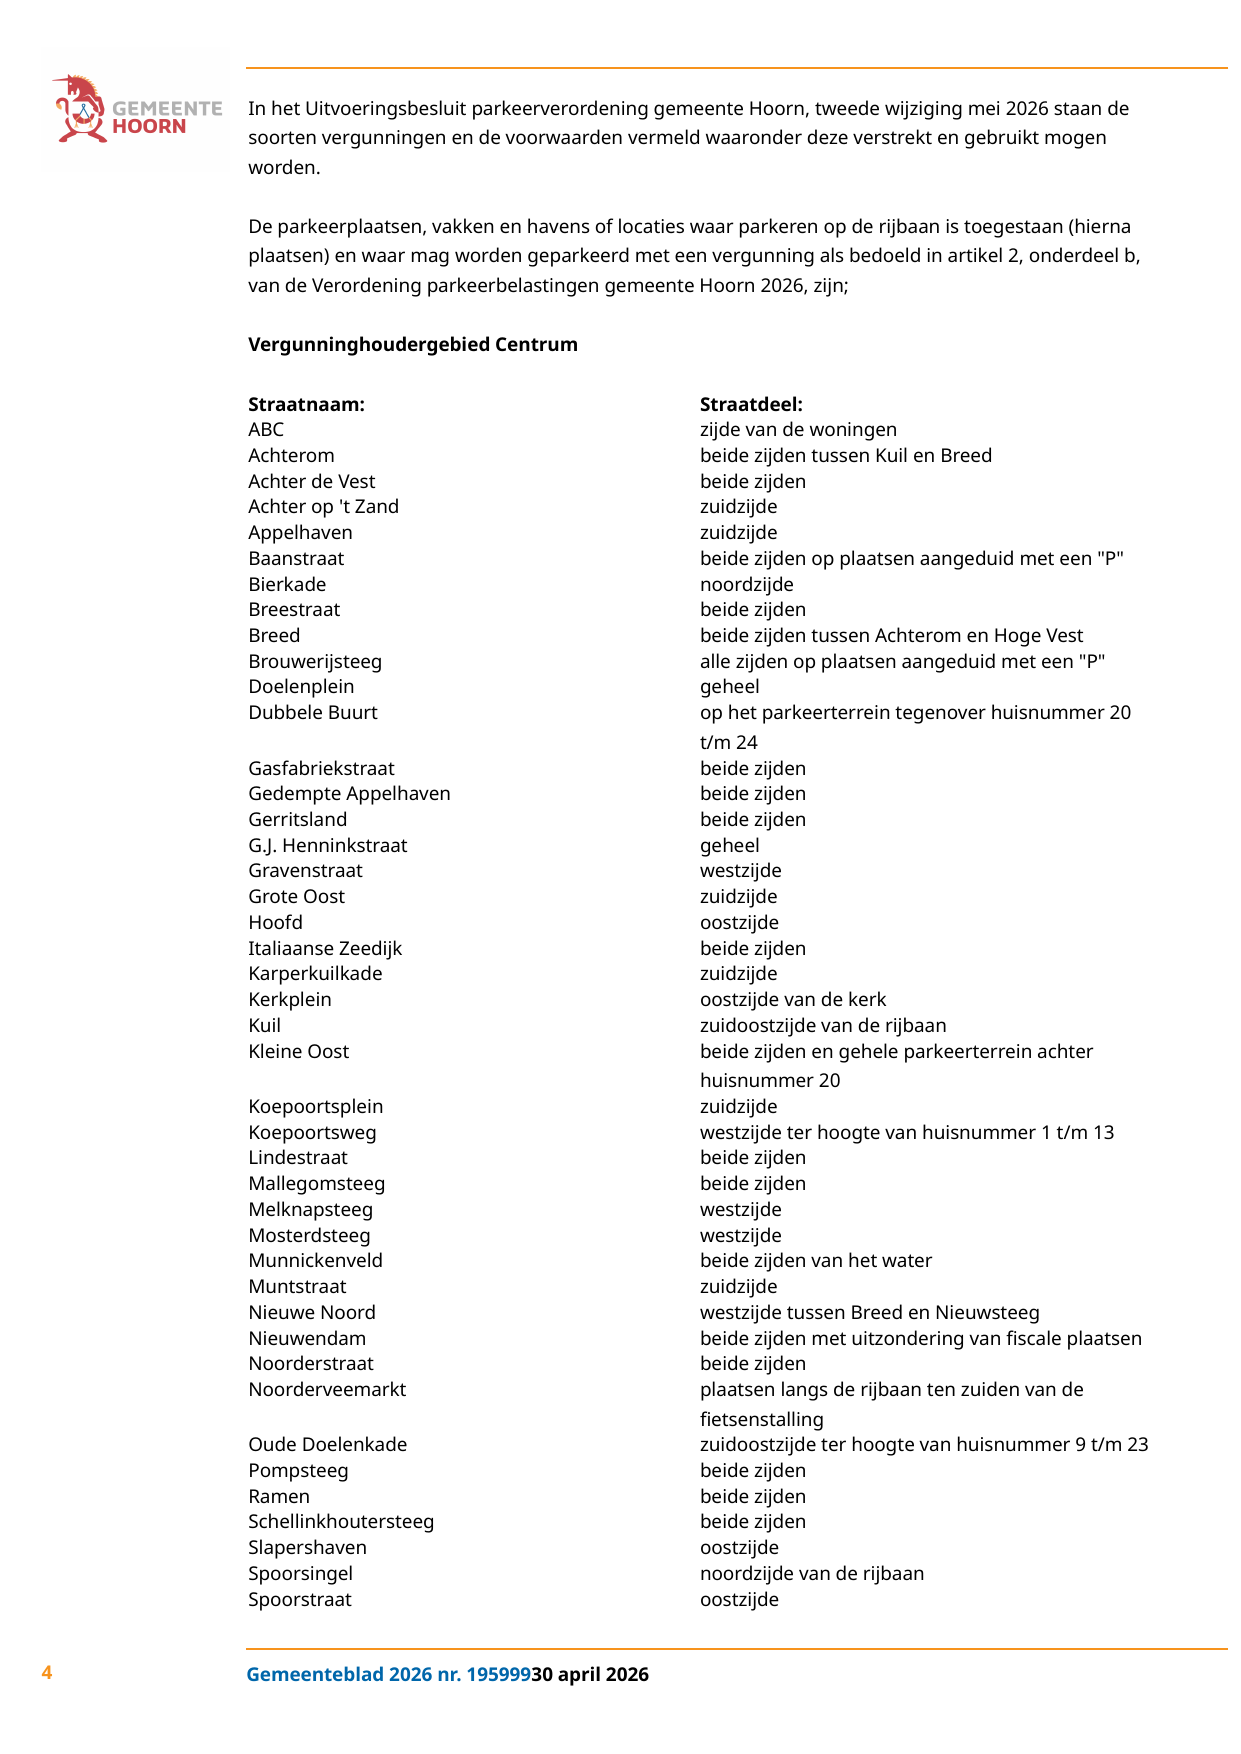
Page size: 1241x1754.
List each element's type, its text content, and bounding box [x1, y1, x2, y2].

table_cell Mosterdsteeg [248, 1222, 700, 1247]
table_cell westzijde tussen Breed en Nieuwsteeg [700, 1299, 1152, 1325]
table_cell beide zijden [700, 468, 1152, 494]
table_cell Nieuwe Noord [248, 1299, 700, 1325]
table_cell Dubbele Buurt [248, 700, 700, 755]
table_cell Spoorsingel [248, 1560, 700, 1586]
table_cell Breed [248, 622, 700, 648]
table_cell westzijde [700, 1196, 1152, 1222]
table_cell Gerritsland [248, 806, 700, 832]
table_cell ABC [248, 416, 700, 442]
table_cell Pompsteeg [248, 1457, 700, 1483]
table_cell beide zijden [700, 1170, 1152, 1196]
table_cell Gasfabriekstraat [248, 755, 700, 781]
text De parkeerplaatsen, vakken en havens of locaties waar parkeren op de rijbaan is toegestaan (hierna plaatsen) en waar mag worden geparkeerd met een vergunning als bedoeld in artikel 2, onderdeel b, van de Verordening parkeerbelastingen gemeente Hoorn 2026, zijn; [248, 213, 1152, 298]
table_cell zijde van de woningen [700, 416, 1152, 442]
table_cell alle zijden op plaatsen aangeduid met een "P" [700, 648, 1152, 674]
table_cell geheel [700, 674, 1152, 699]
table_cell geheel [700, 832, 1152, 858]
table_cell oostzijde [700, 1586, 1152, 1612]
table_cell zuidzijde [700, 519, 1152, 545]
table_cell beide zijden [700, 935, 1152, 961]
table_cell zuidoostzijde ter hoogte van huisnummer 9 t/m 23 [700, 1431, 1152, 1457]
table_cell Slapershaven [248, 1534, 700, 1560]
table_cell Ramen [248, 1483, 700, 1509]
table_cell zuidzijde [700, 884, 1152, 909]
table_cell beide zijden tussen Kuil en Breed [700, 442, 1152, 468]
table_cell Schellinkhoutersteeg [248, 1509, 700, 1534]
table_cell Achter op 't Zand [248, 494, 700, 519]
table_cell noordzijde van de rijbaan [700, 1560, 1152, 1586]
table_cell Kerkplein [248, 986, 700, 1012]
table_cell beide zijden [700, 806, 1152, 832]
table_cell Gedempte Appelhaven [248, 781, 700, 806]
table_cell beide zijden en gehele parkeerterrein achter huisnummer 20 [700, 1038, 1152, 1093]
table_cell Muntstraat [248, 1273, 700, 1299]
table_cell Achter de Vest [248, 468, 700, 494]
table_cell Noorderveemarkt [248, 1376, 700, 1431]
table_cell beide zijden [700, 1483, 1152, 1509]
table_cell Kuil [248, 1012, 700, 1038]
table_cell zuidoostzijde van de rijbaan [700, 1012, 1152, 1038]
table_cell Karperkuilkade [248, 961, 700, 986]
table_cell beide zijden [700, 781, 1152, 806]
table_cell zuidzijde [700, 1273, 1152, 1299]
table_cell Brouwerijsteeg [248, 648, 700, 674]
table_cell Koepoortsplein [248, 1093, 700, 1119]
table_cell beide zijden met uitzondering van fiscale plaatsen [700, 1325, 1152, 1350]
table_cell beide zijden [700, 1509, 1152, 1534]
table_cell oostzijde [700, 909, 1152, 935]
table_cell op het parkeerterrein tegenover huisnummer 20 t/m 24 [700, 700, 1152, 755]
table_cell zuidzijde [700, 961, 1152, 986]
table_cell westzijde [700, 1222, 1152, 1247]
table_cell Breestraat [248, 597, 700, 622]
table_cell beide zijden [700, 597, 1152, 622]
table_cell G.J. Henninkstraat [248, 832, 700, 858]
table_cell beide zijden [700, 1350, 1152, 1376]
picture [41, 47, 231, 172]
table_cell Munnickenveld [248, 1248, 700, 1273]
table_cell zuidzijde [700, 1093, 1152, 1119]
table_cell beide zijden tussen Achterom en Hoge Vest [700, 622, 1152, 648]
table_cell Achterom [248, 442, 700, 468]
table_cell Appelhaven [248, 519, 700, 545]
table_cell Noorderstraat [248, 1350, 700, 1376]
table_cell Lindestraat [248, 1145, 700, 1170]
table_cell beide zijden [700, 755, 1152, 781]
table_cell westzijde [700, 858, 1152, 883]
table_cell oostzijde van de kerk [700, 986, 1152, 1012]
table_cell noordzijde [700, 571, 1152, 597]
table_cell Spoorstraat [248, 1586, 700, 1612]
table_cell beide zijden op plaatsen aangeduid met een "P" [700, 545, 1152, 571]
table_cell zuidzijde [700, 494, 1152, 519]
table_cell Melknapsteeg [248, 1196, 700, 1222]
table_header Straatdeel: [700, 391, 1152, 416]
table_cell beide zijden [700, 1457, 1152, 1483]
table_cell Nieuwendam [248, 1325, 700, 1350]
table_cell Hoofd [248, 909, 700, 935]
table_header Straatnaam: [248, 391, 700, 416]
text In het Uitvoeringsbesluit parkeerverordening gemeente Hoorn, tweede wijziging mei 2026 staan de soorten vergunningen en de voorwaarden vermeld waaronder deze verstrekt en gebruikt mogen worden. [248, 95, 1152, 180]
table_cell beide zijden [700, 1145, 1152, 1170]
table_cell Doelenplein [248, 674, 700, 699]
table_cell Oude Doelenkade [248, 1431, 700, 1457]
table_cell Gravenstraat [248, 858, 700, 883]
table_cell Kleine Oost [248, 1038, 700, 1093]
table_cell Baanstraat [248, 545, 700, 571]
table_cell westzijde ter hoogte van huisnummer 1 t/m 13 [700, 1119, 1152, 1144]
table_cell plaatsen langs de rijbaan ten zuiden van de fietsenstalling [700, 1376, 1152, 1431]
table_cell Grote Oost [248, 884, 700, 909]
text Vergunninghoudergebied Centrum [248, 331, 1152, 357]
table_cell oostzijde [700, 1534, 1152, 1560]
table_cell beide zijden van het water [700, 1248, 1152, 1273]
table_cell Koepoortsweg [248, 1119, 700, 1144]
table_cell Mallegomsteeg [248, 1170, 700, 1196]
table_cell Bierkade [248, 571, 700, 597]
table_cell Italiaanse Zeedijk [248, 935, 700, 961]
